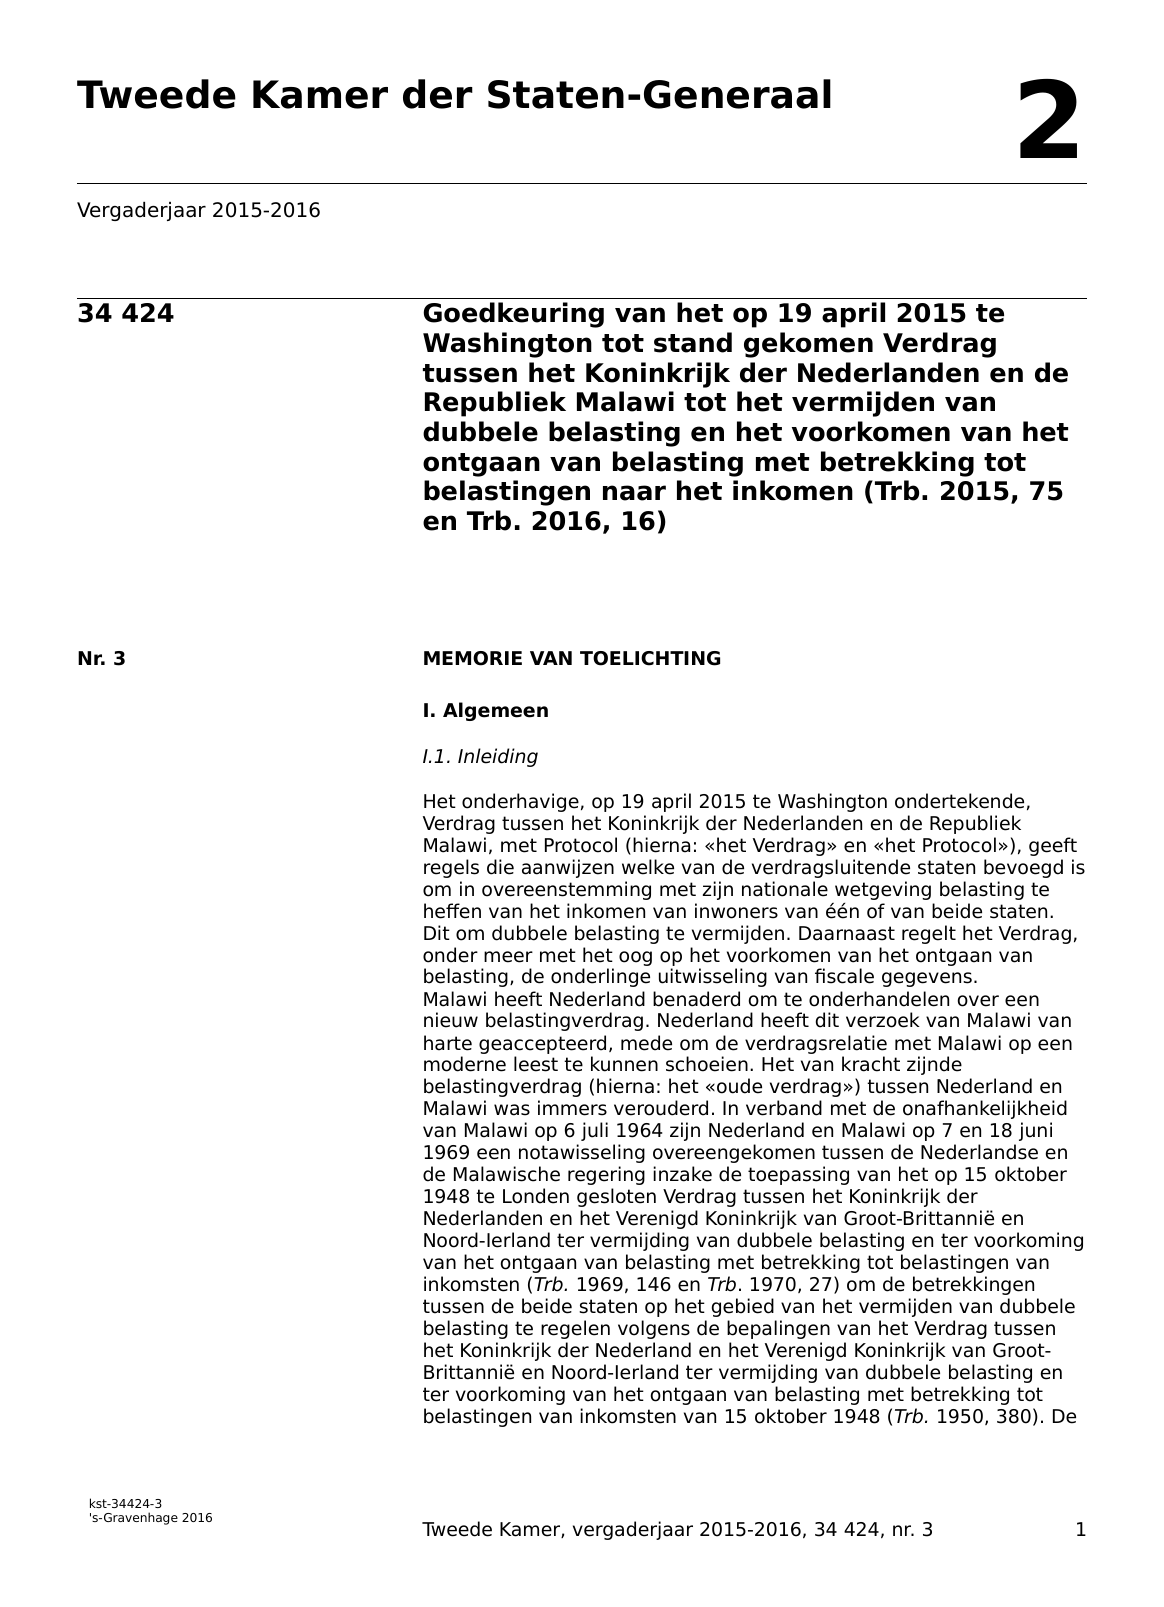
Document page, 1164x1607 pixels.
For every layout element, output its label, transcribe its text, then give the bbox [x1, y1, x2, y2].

subtitle I.1. Inleiding [422, 746, 1087, 768]
text 's-Gravenhage 2016 [88, 1511, 323, 1525]
table_cell Vergaderjaar 2015-2016 [77, 184, 1087, 298]
text kst-34424-3 [88, 1497, 323, 1511]
table_header Tweede Kamer der Staten-Generaal [77, 59, 886, 183]
subtitle 34 424 Goedkeuring van het op 19 april 2015 te Washington tot stand gekomen Verdrag tussen het Koninkrijk der Nederlanden en de Republiek Malawi tot het vermijden van dubbele belasting en het voorkomen van het ontgaan van belasting met betrekking tot belastingen naar het inkomen (Trb. 2015, 75 en Trb. 2016, 16) [77, 299, 1087, 536]
text Het onderhavige, op 19 april 2015 te Washington ondertekende, Verdrag tussen het Koninkrijk der Nederlanden en de Republiek Malawi, met Protocol (hierna: «het Verdrag» en «het Protocol»), geeft regels die aanwijzen welke van de verdragsluitende staten bevoegd is om in overeenstemming met zijn nationale wetgeving belasting te heffen van het inkomen van inwoners van één of van beide staten. Dit om dubbele belasting te vermijden. Daarnaast regelt het Verdrag, onder meer met het oog op het voorkomen van het ontgaan van belasting, de onderlinge uitwisseling van fiscale gegevens. [422, 791, 1087, 988]
subtitle Nr. 3 MEMORIE VAN TOELICHTING [77, 647, 1087, 669]
table_header 2 [886, 59, 1087, 183]
text Malawi heeft Nederland benaderd om te onderhandelen over een nieuw belastingverdrag. Nederland heeft dit verzoek van Malawi van harte geaccepteerd, mede om de verdragsrelatie met Malawi op een moderne leest te kunnen schoeien. Het van kracht zijnde belastingverdrag (hierna: het «oude verdrag») tussen Nederland en Malawi was immers verouderd. In verband met de onafhankelijkheid van Malawi op 6 juli 1964 zijn Nederland en Malawi op 7 en 18 juni 1969 een notawisseling overeengekomen tussen de Nederlandse en de Malawische regering inzake de toepassing van het op 15 oktober 1948 te Londen gesloten Verdrag tussen het Koninkrijk der Nederlanden en het Verenigd Koninkrijk van Groot-Brittannië en Noord-Ierland ter vermijding van dubbele belasting en ter voorkoming van het ontgaan van belasting met betrekking tot belastingen van inkomsten (Trb. 1969, 146 en Trb. 1970, 27) om de betrekkingen tussen de beide staten op het gebied van het vermijden van dubbele belasting te regelen volgens de bepalingen van het Verdrag tussen het Koninkrijk der Nederland en het Verenigd Koninkrijk van Groot-Brittannië en Noord-Ierland ter vermijding van dubbele belasting en ter voorkoming van het ontgaan van belasting met betrekking tot belastingen van inkomsten van 15 oktober 1948 (Trb. 1950, 380). De [422, 988, 1087, 1428]
subtitle I. Algemeen [422, 699, 1087, 721]
